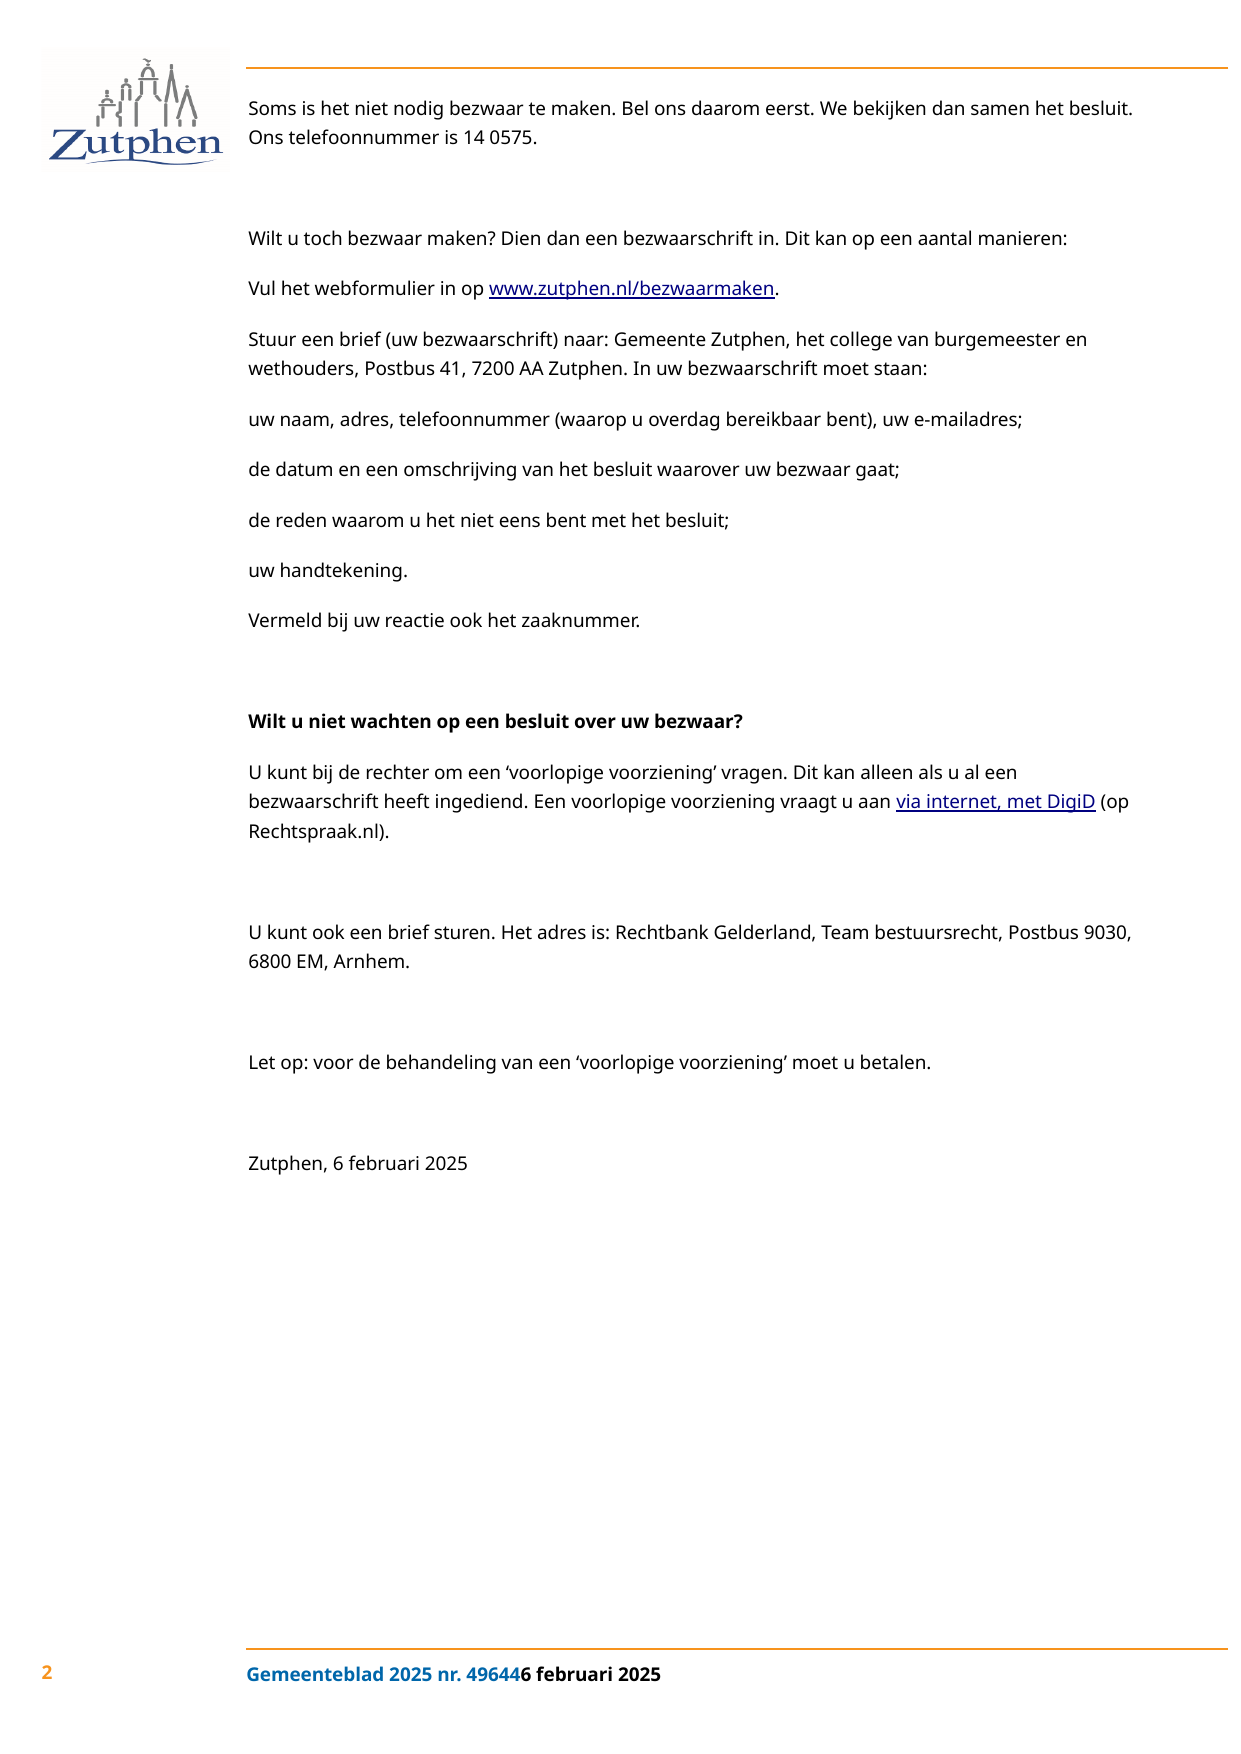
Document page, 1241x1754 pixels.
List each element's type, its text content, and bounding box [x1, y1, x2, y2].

picture [41, 47, 231, 172]
text Vermeld bij uw reactie ook het zaaknummer. [248, 608, 1152, 633]
text Vul het webformulier in op www.zutphen.nl/bezwaarmaken. [248, 276, 1152, 301]
text uw naam, adres, telefoonnummer (waarop u overdag bereikbaar bent), uw e-mailadres; [248, 406, 1152, 432]
text Let op: voor de behandeling van een ‘voorlopige voorziening’ moet u betalen. [248, 1049, 1152, 1075]
text de datum en een omschrijving van het besluit waarover uw bezwaar gaat; [248, 456, 1152, 482]
text de reden waarom u het niet eens bent met het besluit; [248, 507, 1152, 533]
text Zutphen, 6 februari 2025 [248, 1150, 1152, 1176]
text Stuur een brief (uw bezwaarschrift) naar: Gemeente Zutphen, het college van burgemeester en wethouders, Postbus 41, 7200 AA Zutphen. In uw bezwaarschrift moet staan: [248, 326, 1152, 381]
text uw handtekening. [248, 557, 1152, 583]
text Wilt u niet wachten op een besluit over uw bezwaar? [248, 708, 1152, 734]
text Soms is het niet nodig bezwaar te maken. Bel ons daarom eerst. We bekijken dan samen het besluit. Ons telefoonnummer is 14 0575. [248, 95, 1152, 150]
text Wilt u toch bezwaar maken? Dien dan een bezwaarschrift in. Dit kan op een aantal manieren: [248, 225, 1152, 251]
text U kunt bij de rechter om een ‘voorlopige voorziening’ vragen. Dit kan alleen als u al een bezwaarschrift heeft ingediend. Een voorlopige voorziening vraagt u aan via internet, met DigiD (op Rechtspraak.nl). [248, 759, 1152, 844]
text U kunt ook een brief sturen. Het adres is: Rechtbank Gelderland, Team bestuursrecht, Postbus 9030, 6800 EM, Arnhem. [248, 919, 1152, 974]
